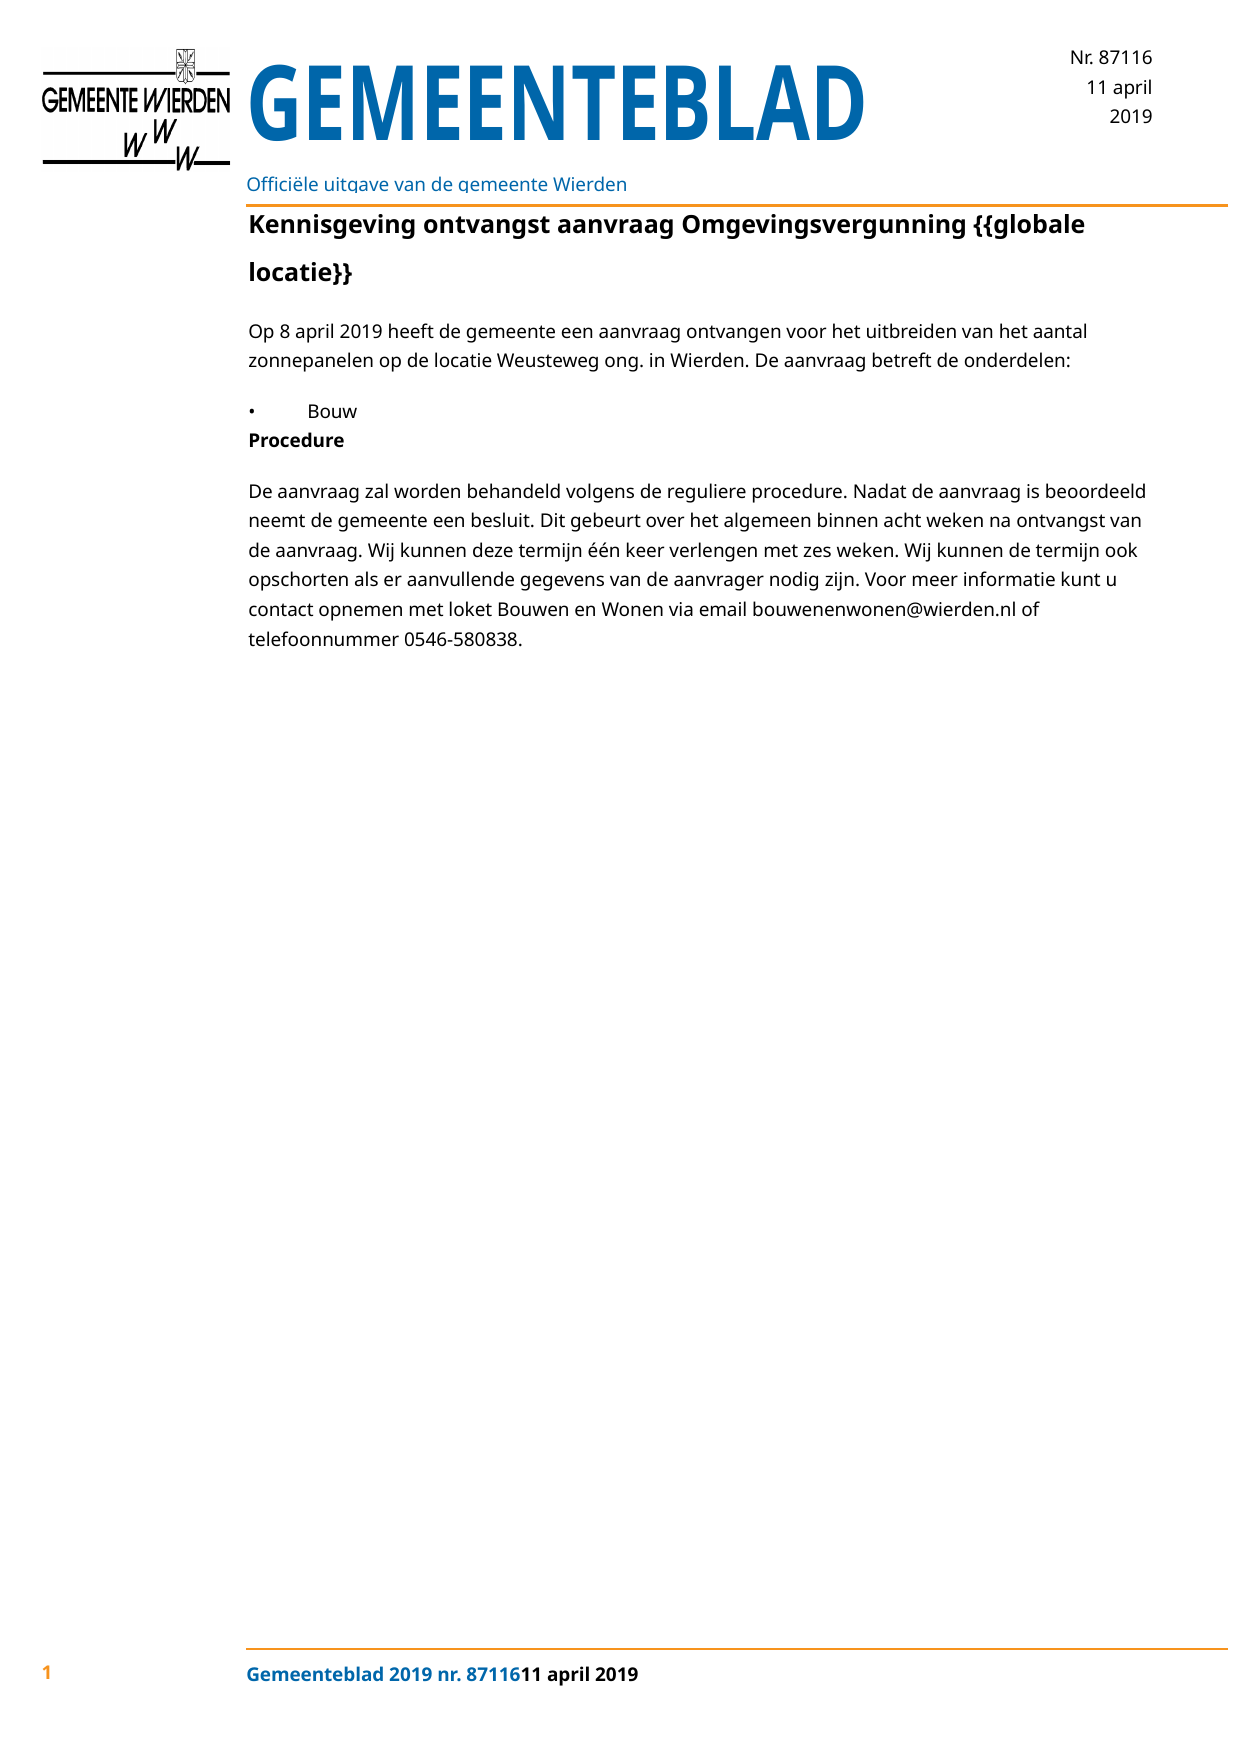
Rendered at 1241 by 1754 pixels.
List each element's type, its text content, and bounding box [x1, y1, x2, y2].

text Kennisgeving ontvangst aanvraag Omgevingsvergunning {{globale locatie}} [248, 207, 1152, 288]
text Op 8 april 2019 heeft de gemeente een aanvraag ontvangen voor het uitbreiden van het aantal zonnepanelen op de locatie Weusteweg ong. in Wierden. De aanvraag betreft de onderdelen: [248, 318, 1152, 373]
text Procedure [248, 427, 1152, 453]
picture [41, 47, 231, 172]
text De aanvraag zal worden behandeld volgens de reguliere procedure. Nadat de aanvraag is beoordeeld neemt de gemeente een besluit. Dit gebeurt over het algemeen binnen acht weken na ontvangst van de aanvraag. Wij kunnen deze termijn één keer verlengen met zes weken. Wij kunnen de termijn ook opschorten als er aanvullende gegevens van de aanvrager nodig zijn. Voor meer informatie kunt u contact opnemen met loket Bouwen en Wonen via email bouwenenwonen@wierden.nl of telefoonnummer 0546-580838. [248, 478, 1152, 652]
list Bouw [248, 398, 1152, 424]
